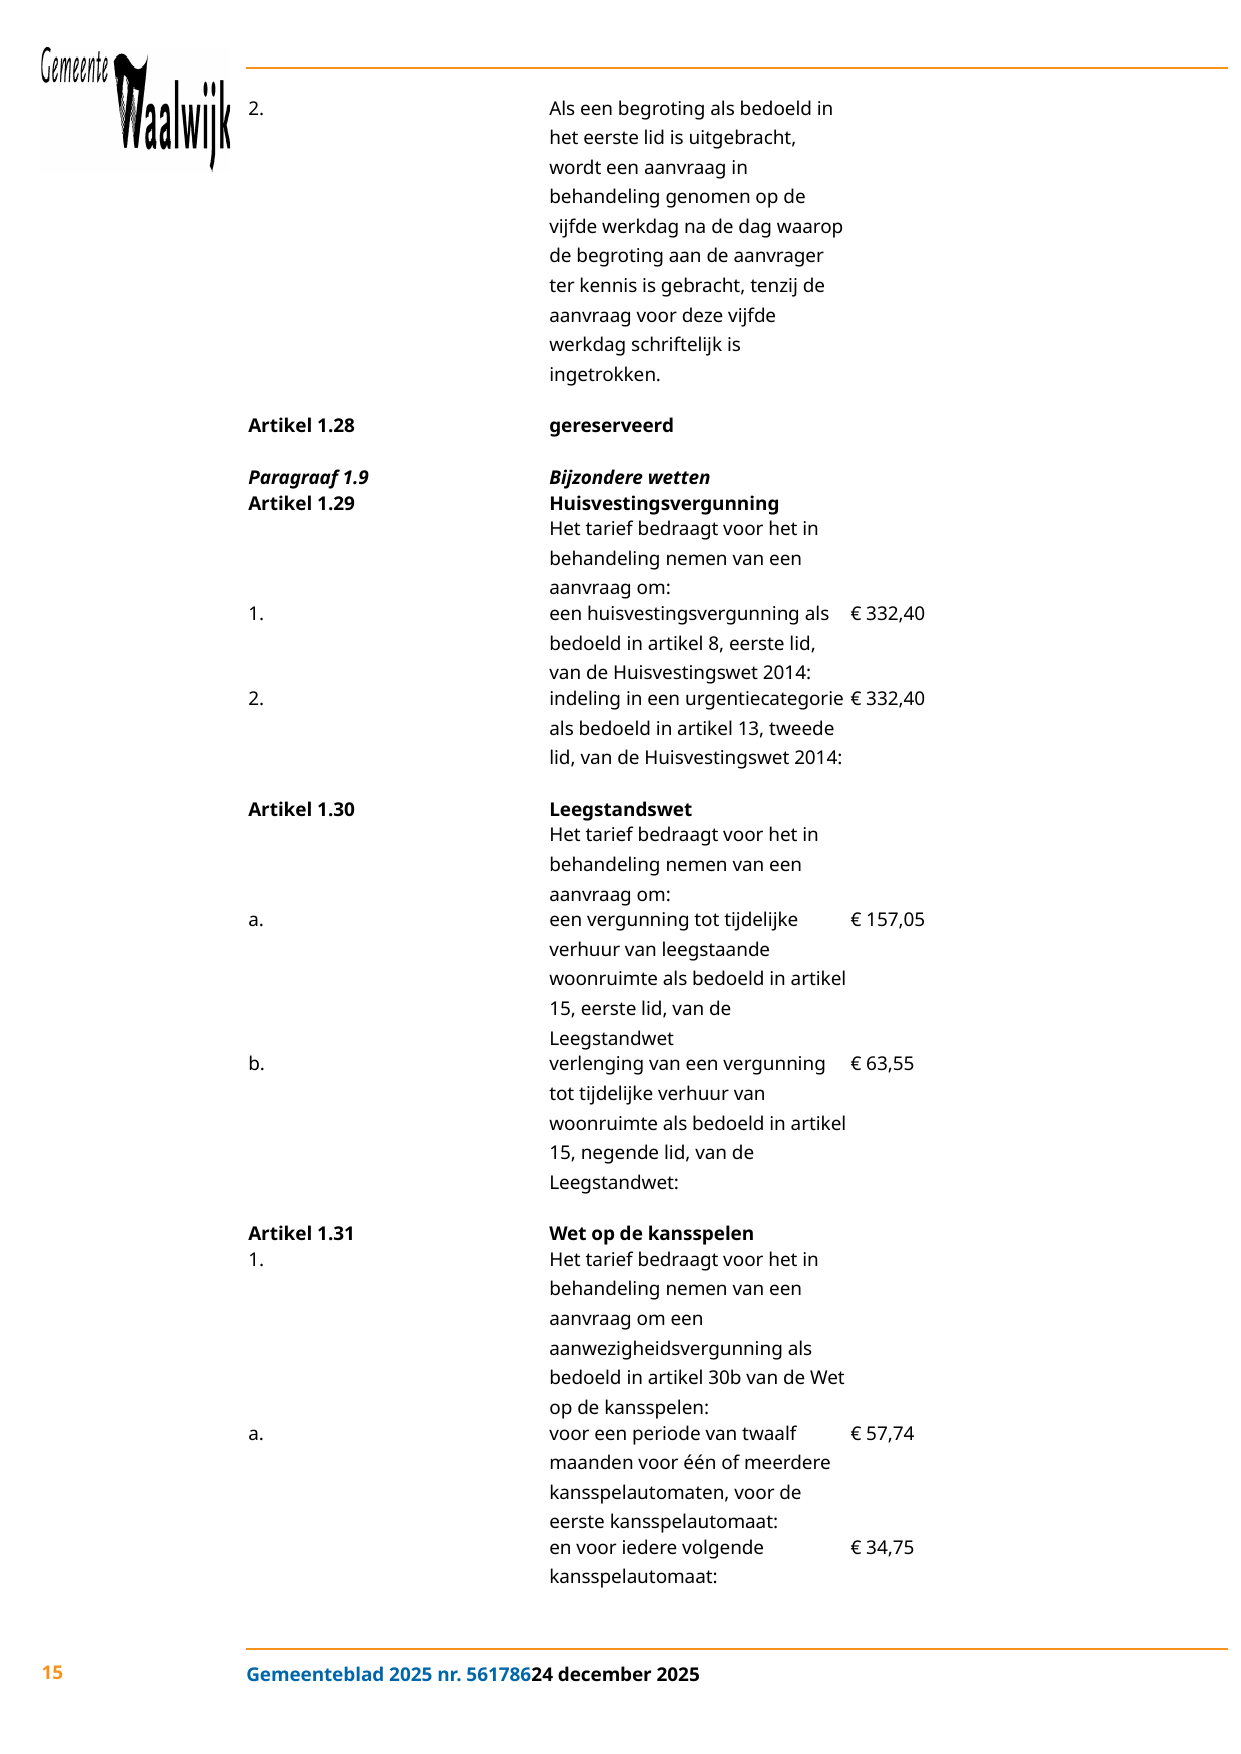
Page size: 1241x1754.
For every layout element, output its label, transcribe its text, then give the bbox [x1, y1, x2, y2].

table_cell [248, 822, 549, 906]
table_cell [850, 464, 1152, 490]
table_cell Paragraaf 1.9 [248, 464, 549, 490]
table_cell [248, 1195, 549, 1220]
table_cell Het tarief bedraagt voor het in behandeling nemen van een aanvraag om een aanwezigheidsvergunning als bedoeld in artikel 30b van de Wet op de kansspelen: [549, 1246, 850, 1420]
table_cell [850, 796, 1152, 822]
table_cell [850, 1195, 1152, 1220]
table_cell [850, 413, 1152, 438]
picture [41, 47, 231, 172]
table_cell [549, 387, 850, 412]
table_cell indeling in een urgentiecategorie als bedoeld in artikel 13, tweede lid, van de Huisvestingswet 2014: [549, 685, 850, 770]
table_cell Artikel 1.30 [248, 796, 549, 822]
table_cell a. [248, 1420, 549, 1534]
table_cell [850, 490, 1152, 515]
table_cell [549, 438, 850, 464]
table_cell verlenging van een vergunning tot tijdelijke verhuur van woonruimte als bedoeld in artikel 15, negende lid, van de Leegstandwet: [549, 1051, 850, 1194]
table_cell voor een periode van twaalf maanden voor één of meerdere kansspelautomaten, voor de eerste kansspelautomaat: [549, 1420, 850, 1534]
table_cell Het tarief bedraagt voor het in behandeling nemen van een aanvraag om: [549, 822, 850, 906]
table_cell € 332,40 [850, 685, 1152, 770]
table_cell € 332,40 [850, 600, 1152, 685]
table_cell 1. [248, 600, 549, 685]
table_cell [549, 1195, 850, 1220]
table_cell 2. [248, 95, 549, 387]
table_cell Leegstandswet [549, 796, 850, 822]
table_cell [850, 1220, 1152, 1246]
table_cell € 157,05 [850, 906, 1152, 1051]
table_cell [850, 1246, 1152, 1420]
table_cell Het tarief bedraagt voor het in behandeling nemen van een aanvraag om: [549, 515, 850, 600]
table_cell [850, 822, 1152, 906]
table_cell een vergunning tot tijdelijke verhuur van leegstaande woonruimte als bedoeld in artikel 15, eerste lid, van de Leegstandwet [549, 906, 850, 1051]
table_cell [850, 438, 1152, 464]
table_cell een huisvestingsvergunning als bedoeld in artikel 8, eerste lid, van de Huisvestingswet 2014: [549, 600, 850, 685]
table_cell [248, 1534, 549, 1589]
table_cell Wet op de kansspelen [549, 1220, 850, 1246]
table_cell [248, 515, 549, 600]
table_cell € 57,74 [850, 1420, 1152, 1534]
table_cell b. [248, 1051, 549, 1194]
table_cell € 63,55 [850, 1051, 1152, 1194]
table_cell € 34,75 [850, 1534, 1152, 1589]
table_cell [248, 438, 549, 464]
table_cell 1. [248, 1246, 549, 1420]
table_cell gereserveerd [549, 413, 850, 438]
table_cell Huisvestingsvergunning [549, 490, 850, 515]
table_cell [850, 770, 1152, 796]
table_cell en voor iedere volgende kansspelautomaat: [549, 1534, 850, 1589]
table_cell Artikel 1.28 [248, 413, 549, 438]
table_cell [549, 770, 850, 796]
table_cell 2. [248, 685, 549, 770]
table_cell [248, 770, 549, 796]
table_cell Artikel 1.31 [248, 1220, 549, 1246]
table_cell [850, 95, 1152, 387]
table_cell a. [248, 906, 549, 1051]
table_cell Artikel 1.29 [248, 490, 549, 515]
table_cell [850, 387, 1152, 412]
table_cell Als een begroting als bedoeld in het eerste lid is uitgebracht, wordt een aanvraag in behandeling genomen op de vijfde werkdag na de dag waarop de begroting aan de aanvrager ter kennis is gebracht, tenzij de aanvraag voor deze vijfde werkdag schriftelijk is ingetrokken. [549, 95, 850, 387]
table_cell [850, 515, 1152, 600]
table_cell [248, 387, 549, 412]
table_cell Bijzondere wetten [549, 464, 850, 490]
